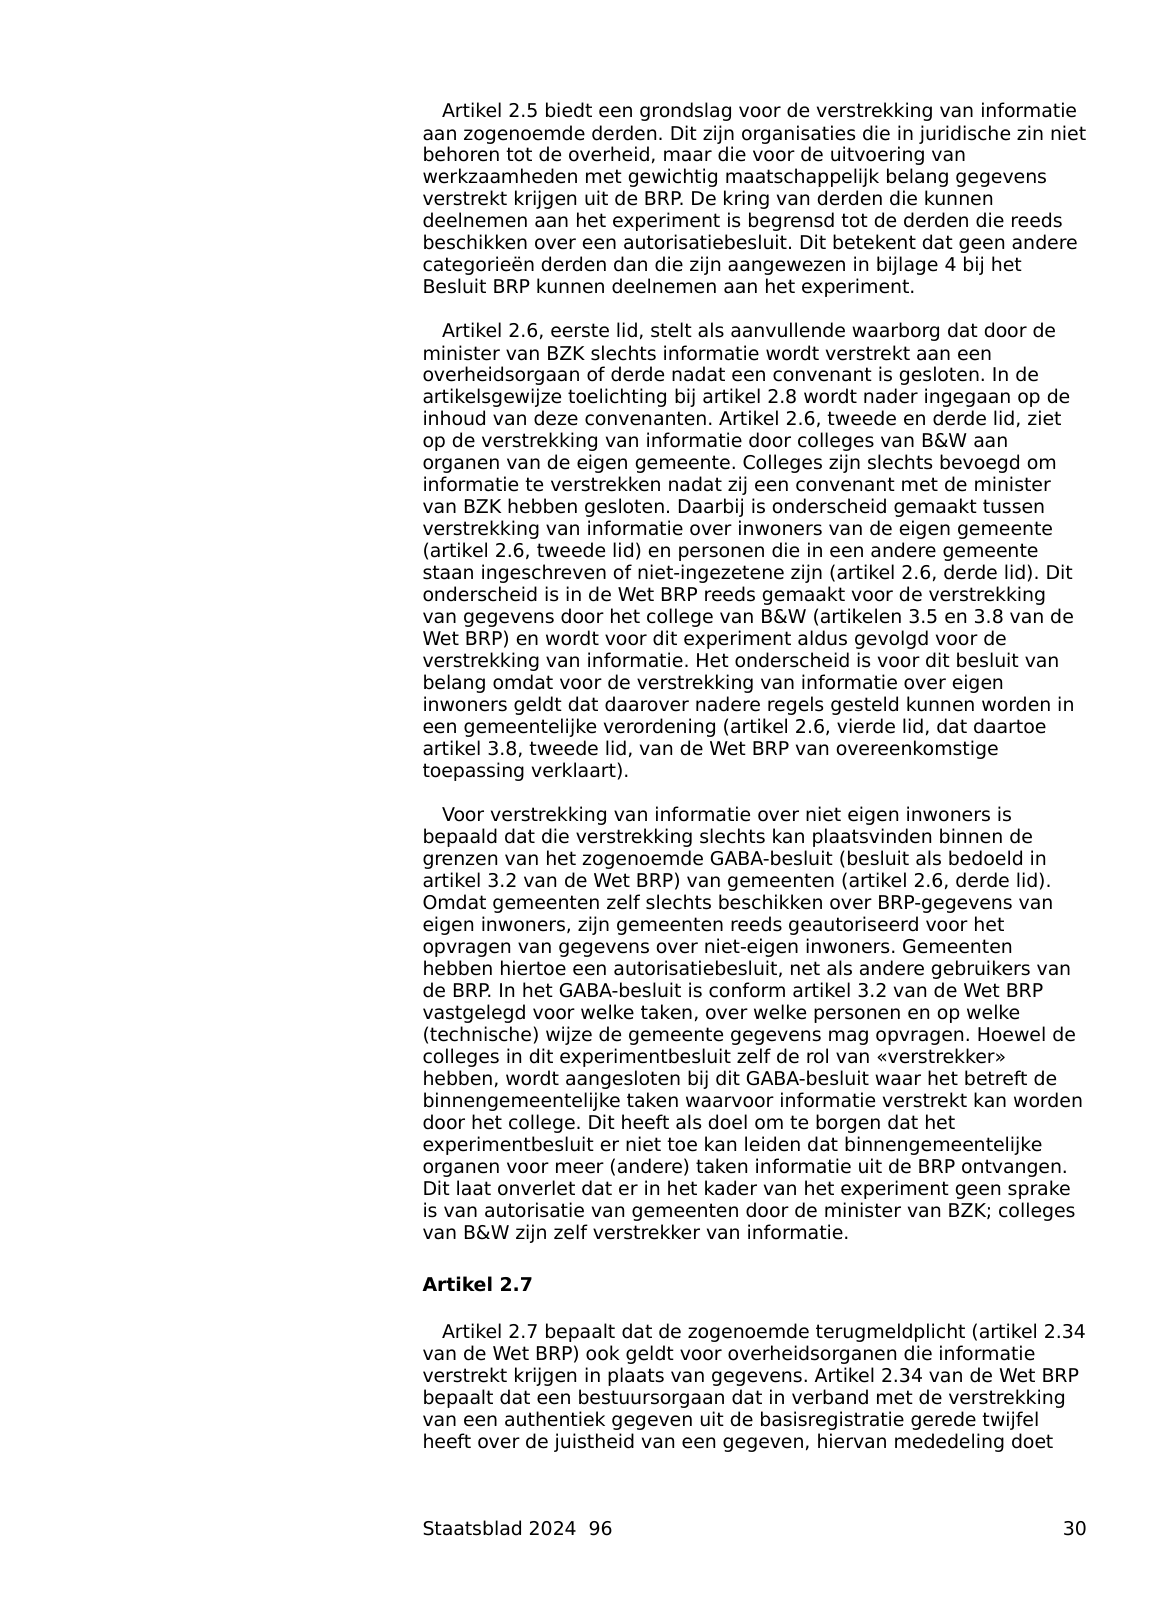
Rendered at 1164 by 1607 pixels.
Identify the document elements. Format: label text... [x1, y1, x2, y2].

text Artikel 2.5 biedt een grondslag voor de verstrekking van informatie aan zogenoemde derden. Dit zijn organisaties die in juridische zin niet behoren tot de overheid, maar die voor de uitvoering van werkzaamheden met gewichtig maatschappelijk belang gegevens verstrekt krijgen uit de BRP. De kring van derden die kunnen deelnemen aan het experiment is begrensd tot de derden die reeds beschikken over een autorisatiebesluit. Dit betekent dat geen andere categorieën derden dan die zijn aangewezen in bijlage 4 bij het Besluit BRP kunnen deelnemen aan het experiment. [422, 100, 1087, 298]
text Artikel 2.7 bepaalt dat de zogenoemde terugmeldplicht (artikel 2.34 van de Wet BRP) ook geldt voor overheidsorganen die informatie verstrekt krijgen in plaats van gegevens. Artikel 2.34 van de Wet BRP bepaalt dat een bestuursorgaan dat in verband met de verstrekking van een authentiek gegeven uit de basisregistratie gerede twijfel heeft over de juistheid van een gegeven, hiervan mededeling doet [422, 1321, 1087, 1453]
text Artikel 2.6, eerste lid, stelt als aanvullende waarborg dat door de minister van BZK slechts informatie wordt verstrekt aan een overheidsorgaan of derde nadat een convenant is gesloten. In de artikelsgewijze toelichting bij artikel 2.8 wordt nader ingegaan op de inhoud van deze convenanten. Artikel 2.6, tweede en derde lid, ziet op de verstrekking van informatie door colleges van B&W aan organen van de eigen gemeente. Colleges zijn slechts bevoegd om informatie te verstrekken nadat zij een convenant met de minister van BZK hebben gesloten. Daarbij is onderscheid gemaakt tussen verstrekking van informatie over inwoners van de eigen gemeente (artikel 2.6, tweede lid) en personen die in een andere gemeente staan ingeschreven of niet-ingezetene zijn (artikel 2.6, derde lid). Dit onderscheid is in de Wet BRP reeds gemaakt voor de verstrekking van gegevens door het college van B&W (artikelen 3.5 en 3.8 van de Wet BRP) en wordt voor dit experiment aldus gevolgd voor de verstrekking van informatie. Het onderscheid is voor dit besluit van belang omdat voor de verstrekking van informatie over eigen inwoners geldt dat daarover nadere regels gesteld kunnen worden in een gemeentelijke verordening (artikel 2.6, vierde lid, dat daartoe artikel 3.8, tweede lid, van de Wet BRP van overeenkomstige toepassing verklaart). [422, 320, 1087, 782]
subtitle Artikel 2.7 [422, 1274, 1087, 1296]
text Voor verstrekking van informatie over niet eigen inwoners is bepaald dat die verstrekking slechts kan plaatsvinden binnen de grenzen van het zogenoemde GABA-besluit (besluit als bedoeld in artikel 3.2 van de Wet BRP) van gemeenten (artikel 2.6, derde lid). Omdat gemeenten zelf slechts beschikken over BRP-gegevens van eigen inwoners, zijn gemeenten reeds geautoriseerd voor het opvragen van gegevens over niet-eigen inwoners. Gemeenten hebben hiertoe een autorisatiebesluit, net als andere gebruikers van de BRP. In het GABA-besluit is conform artikel 3.2 van de Wet BRP vastgelegd voor welke taken, over welke personen en op welke (technische) wijze de gemeente gegevens mag opvragen. Hoewel de colleges in dit experimentbesluit zelf de rol van «verstrekker» hebben, wordt aangesloten bij dit GABA-besluit waar het betreft de binnengemeentelijke taken waarvoor informatie verstrekt kan worden door het college. Dit heeft als doel om te borgen dat het experimentbesluit er niet toe kan leiden dat binnengemeentelijke organen voor meer (andere) taken informatie uit de BRP ontvangen. Dit laat onverlet dat er in het kader van het experiment geen sprake is van autorisatie van gemeenten door de minister van BZK; colleges van B&W zijn zelf verstrekker van informatie. [422, 804, 1087, 1244]
